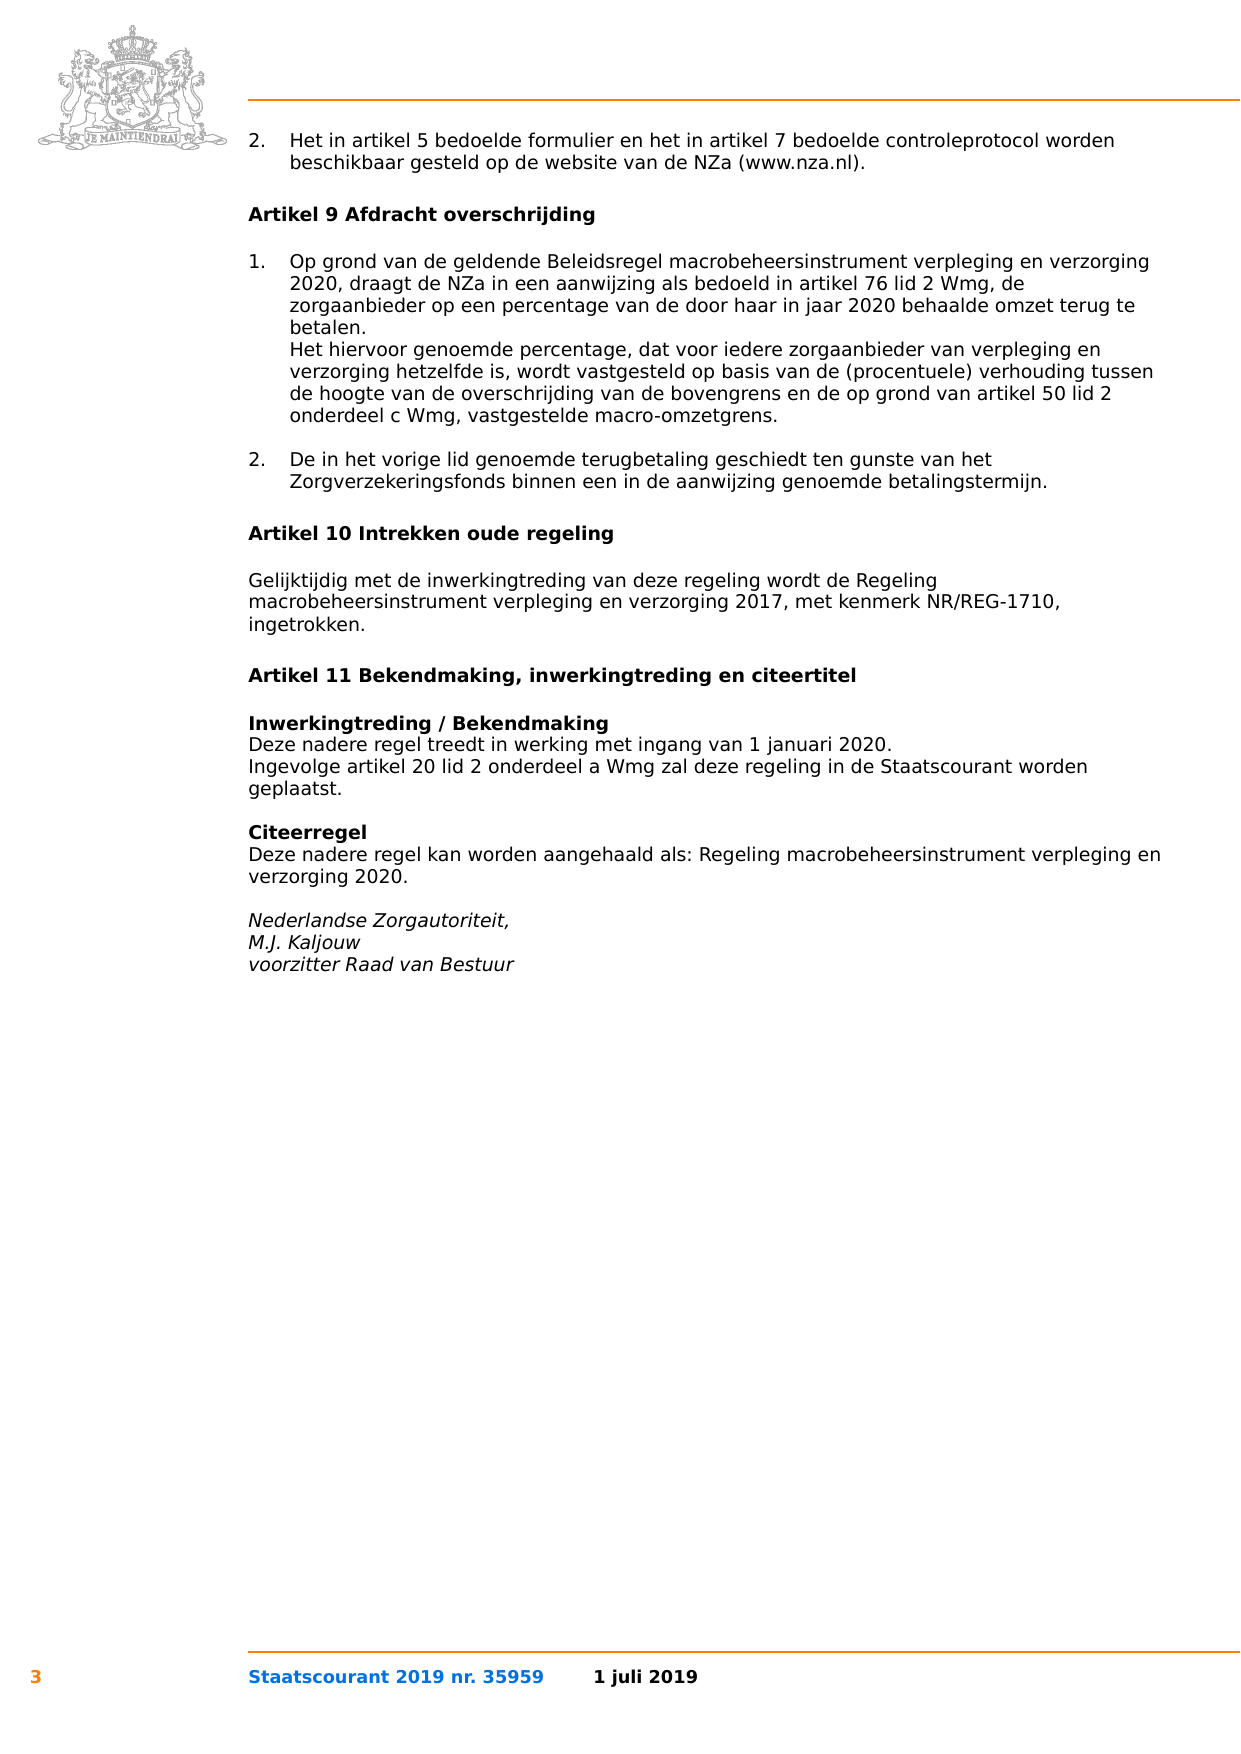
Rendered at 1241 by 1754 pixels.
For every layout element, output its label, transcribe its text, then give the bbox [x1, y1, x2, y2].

subtitle Inwerkingtreding / Bekendmaking [248, 712, 1163, 734]
subtitle Artikel 10 Intrekken oude regeling [248, 522, 1163, 544]
text Het hiervoor genoemde percentage, dat voor iedere zorgaanbieder van verpleging en verzorging hetzelfde is, wordt vastgesteld op basis van de (procentuele) verhouding tussen de hoogte van de overschrijding van de bovengrens en de op grond van artikel 50 lid 2 onderdeel c Wmg, vastgestelde macro-omzetgrens. [289, 339, 1163, 427]
text Gelijktijdig met de inwerkingtreding van deze regeling wordt de Regeling macrobeheersinstrument verpleging en verzorging 2017, met kenmerk NR/REG-1710, ingetrokken. [248, 569, 1163, 635]
subtitle Citeerregel [248, 822, 1163, 844]
picture [38, 25, 227, 150]
text Deze nadere regel kan worden aangehaald als: Regeling macrobeheersinstrument verpleging en verzorging 2020. [248, 844, 1163, 888]
subtitle Artikel 9 Afdracht overschrijding [248, 204, 1163, 226]
text Deze nadere regel treedt in werking met ingang van 1 januari 2020. [248, 734, 1163, 756]
text 2. De in het vorige lid genoemde terugbetaling geschiedt ten gunste van het Zorgverzekeringsfonds binnen een in de aanwijzing genoemde betalingstermijn. [248, 448, 1163, 492]
text Ingevolge artikel 20 lid 2 onderdeel a Wmg zal deze regeling in de Staatscourant worden geplaatst. [248, 756, 1163, 800]
text 2. Het in artikel 5 bedoelde formulier en het in artikel 7 bedoelde controleprotocol worden beschikbaar gesteld op de website van de NZa (www.nza.nl). [248, 130, 1163, 174]
text Nederlandse Zorgautoriteit, M.J. Kaljouw voorzitter Raad van Bestuur [248, 910, 1163, 976]
subtitle Artikel 11 Bekendmaking, inwerkingtreding en citeertitel [248, 665, 1163, 687]
text 1. Op grond van de geldende Beleidsregel macrobeheersinstrument verpleging en verzorging 2020, draagt de NZa in een aanwijzing als bedoeld in artikel 76 lid 2 Wmg, de zorgaanbieder op een percentage van de door haar in jaar 2020 behaalde omzet terug te betalen. [248, 251, 1163, 339]
